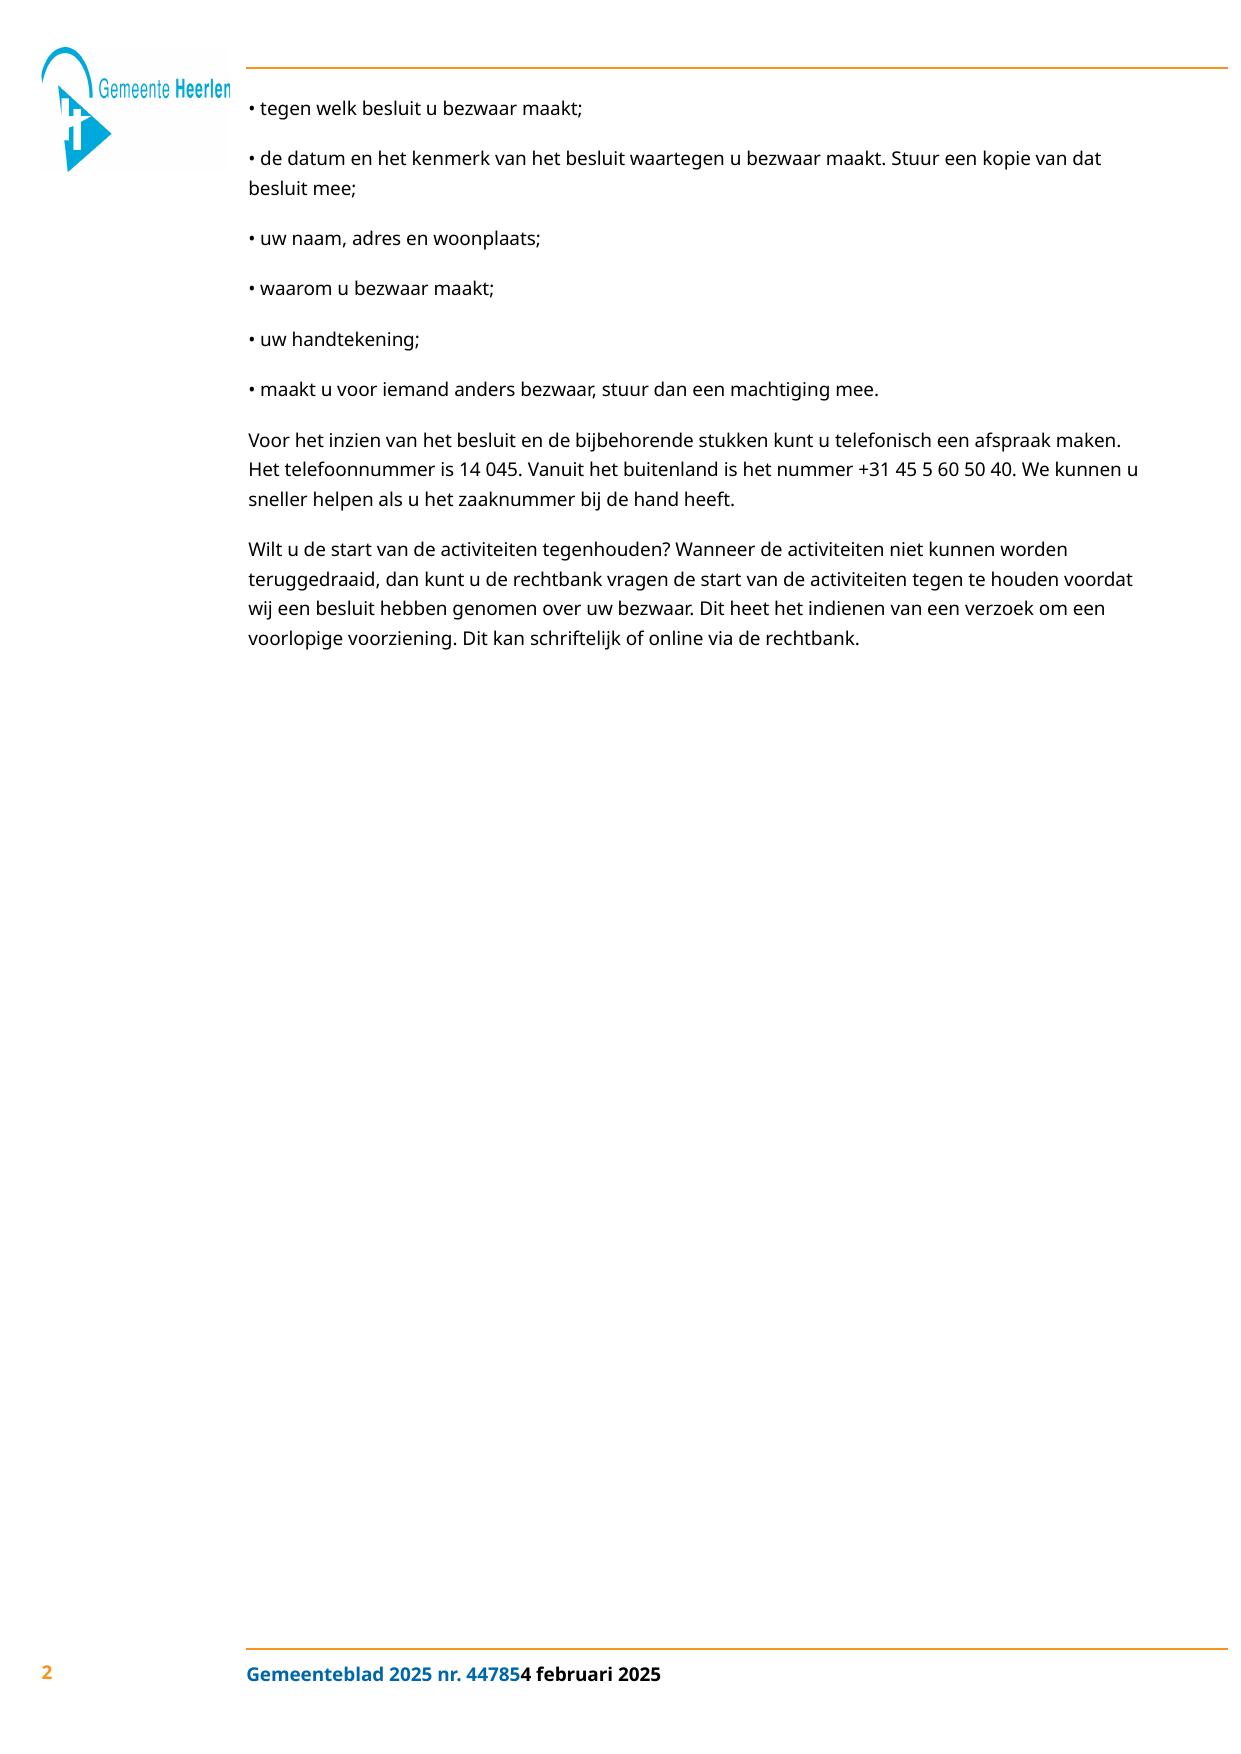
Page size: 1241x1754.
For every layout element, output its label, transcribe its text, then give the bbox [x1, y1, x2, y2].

picture [41, 47, 59, 70]
text Voor het inzien van het besluit en de bijbehorende stukken kunt u telefonisch een afspraak maken. Het telefoonnummer is 14 045. Vanuit het buitenland is het nummer +31 45 5 60 50 40. We kunnen u sneller helpen als u het zaaknummer bij de hand heeft. [248, 427, 1152, 512]
text • uw naam, adres en woonplaats; [248, 225, 1152, 251]
picture [41, 47, 231, 172]
text • maakt u voor iemand anders bezwaar, stuur dan een machtiging mee. [248, 376, 1152, 402]
text Wilt u de start van de activiteiten tegenhouden? Wanneer de activiteiten niet kunnen worden teruggedraaid, dan kunt u de rechtbank vragen de start van de activiteiten tegen te houden voordat wij een besluit hebben genomen over uw bezwaar. Dit heet het indienen van een verzoek om een voorlopige voorziening. Dit kan schriftelijk of online via de rechtbank. [248, 536, 1152, 651]
text • waarom u bezwaar maakt; [248, 276, 1152, 301]
text • tegen welk besluit u bezwaar maakt; [248, 95, 1152, 121]
text • uw handtekening; [248, 326, 1152, 352]
text • de datum en het kenmerk van het besluit waartegen u bezwaar maakt. Stuur een kopie van dat besluit mee; [248, 145, 1152, 201]
